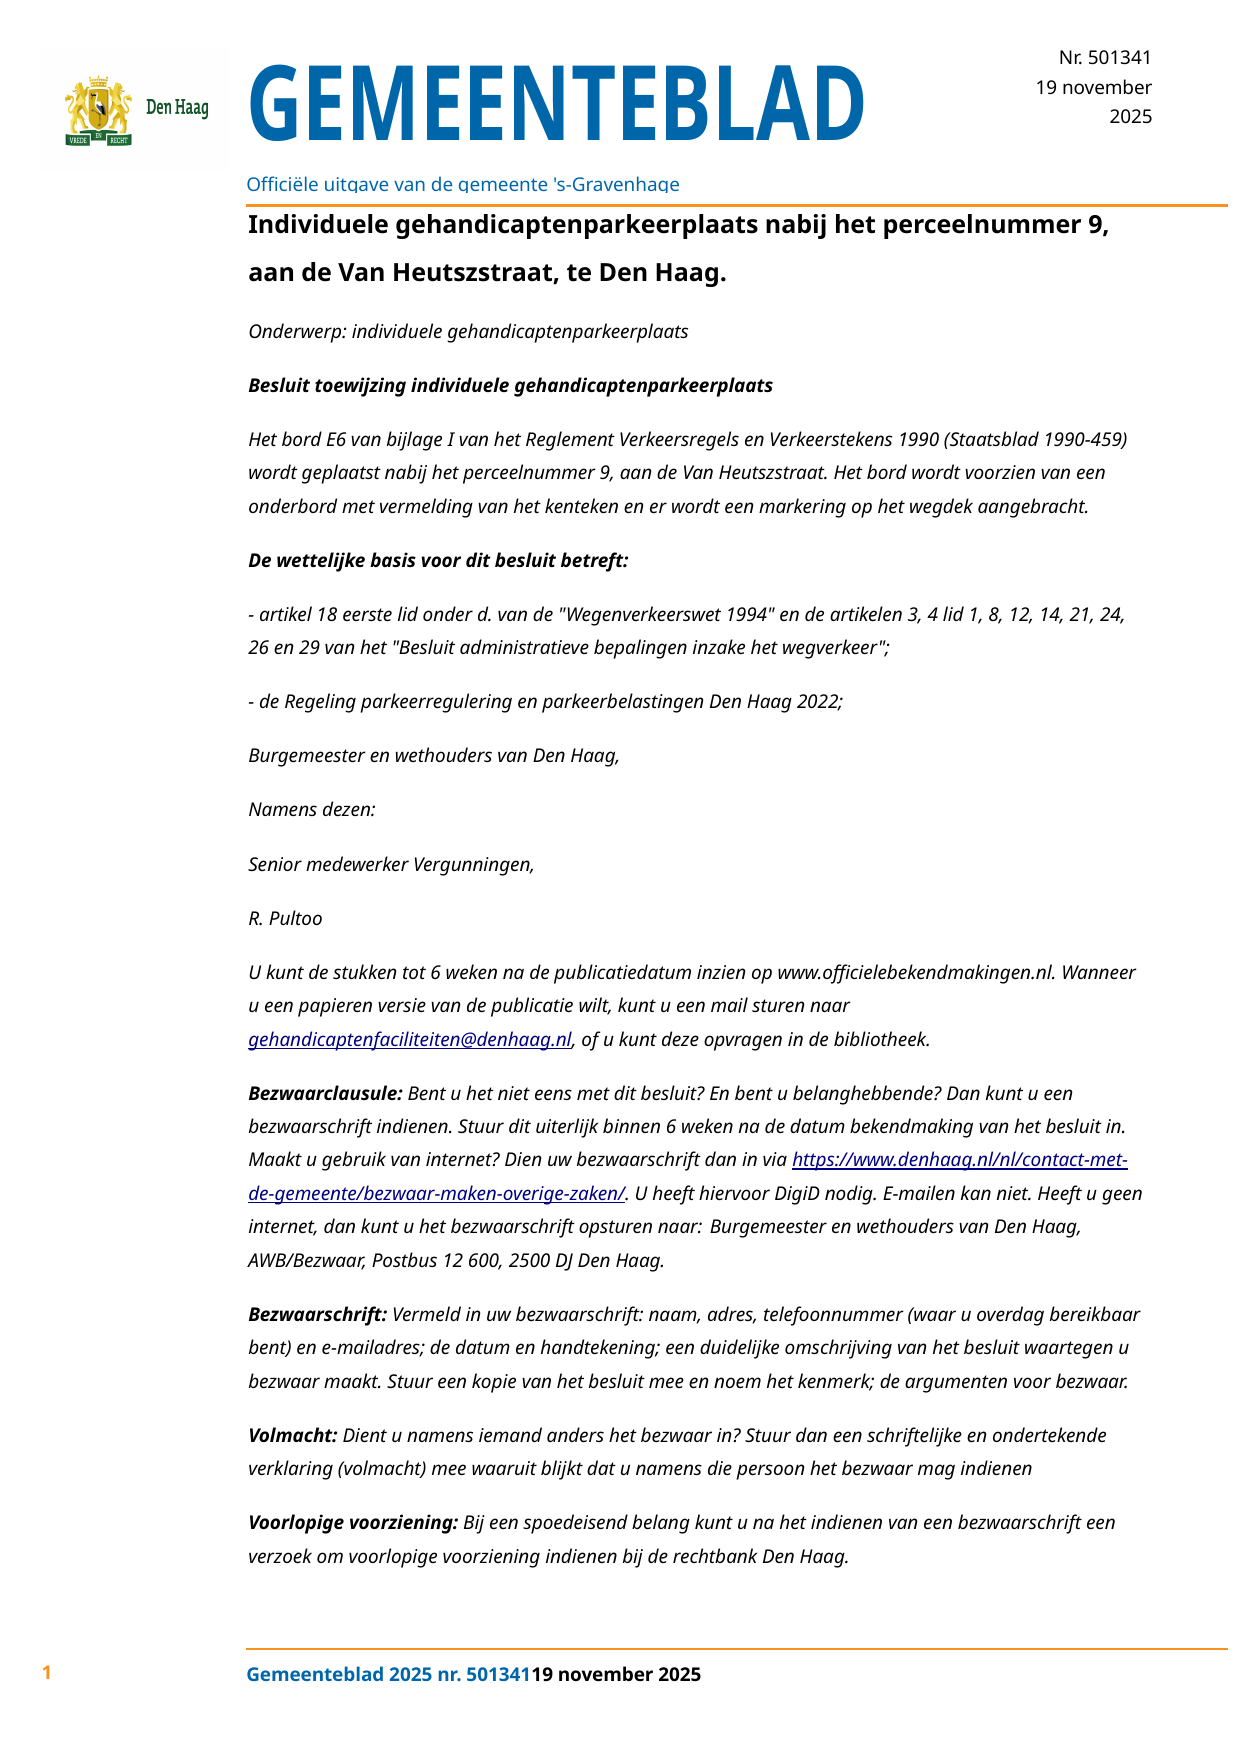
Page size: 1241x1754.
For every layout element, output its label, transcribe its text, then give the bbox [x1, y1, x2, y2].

text R. Pultoo [248, 905, 1152, 931]
text - artikel 18 eerste lid onder d. van de "Wegenverkeerswet 1994" en de artikelen 3, 4 lid 1, 8, 12, 14, 21, 24, 26 en 29 van het "Besluit administratieve bepalingen inzake het wegverkeer"; [248, 601, 1152, 660]
text Volmacht: Dient u namens iemand anders het bezwaar in? Stuur dan een schriftelijke en ondertekende verklaring (volmacht) mee waaruit blijkt dat u namens die persoon het bezwaar mag indienen [248, 1422, 1152, 1481]
text Senior medewerker Vergunningen, [248, 851, 1152, 876]
picture [41, 47, 231, 172]
text - de Regeling parkeerregulering en parkeerbelastingen Den Haag 2022; [248, 688, 1152, 714]
text Bezwaarclausule: Bent u het niet eens met dit besluit? En bent u belanghebbende? Dan kunt u een bezwaarschrift indienen. Stuur dit uiterlijk binnen 6 weken na de datum bekendmaking van het besluit in. Maakt u gebruik van internet? Dien uw bezwaarschrift dan in via https://www.denhaag.nl/nl/contact-met-de-gemeente/bezwaar-maken-overige-zaken/. U heeft hiervoor DigiD nodig. E-mailen kan niet. Heeft u geen internet, dan kunt u het bezwaarschrift opsturen naar: Burgemeester en wethouders van Den Haag, AWB/Bezwaar, Postbus 12 600, 2500 DJ Den Haag. [248, 1080, 1152, 1273]
text Besluit toewijzing individuele gehandicaptenparkeerplaats [248, 372, 1152, 398]
text De wettelijke basis voor dit besluit betreft: [248, 547, 1152, 573]
text U kunt de stukken tot 6 weken na de publicatiedatum inzien op www.officielebekendmakingen.nl. Wanneer u een papieren versie van de publicatie wilt, kunt u een mail sturen naar gehandicaptenfaciliteiten@denhaag.nl, of u kunt deze opvragen in de bibliotheek. [248, 959, 1152, 1051]
text Bezwaarschrift: Vermeld in uw bezwaarschrift: naam, adres, telefoonnummer (waar u overdag bereikbaar bent) en e-mailadres; de datum en handtekening; een duidelijke omschrijving van het besluit waartegen u bezwaar maakt. Stuur een kopie van het besluit mee en noem het kenmerk; de argumenten voor bezwaar. [248, 1301, 1152, 1394]
text Individuele gehandicaptenparkeerplaats nabij het perceelnummer 9, aan de Van Heutszstraat, te Den Haag. [248, 207, 1152, 288]
text Namens dezen: [248, 797, 1152, 822]
text Voorlopige voorziening: Bij een spoedeisend belang kunt u na het indienen van een bezwaarschrift een verzoek om voorlopige voorziening indienen bij de rechtbank Den Haag. [248, 1509, 1152, 1569]
text Onderwerp: individuele gehandicaptenparkeerplaats [248, 318, 1152, 344]
text Het bord E6 van bijlage I van het Reglement Verkeersregels en Verkeerstekens 1990 (Staatsblad 1990-459) wordt geplaatst nabij het perceelnummer 9, aan de Van Heutszstraat. Het bord wordt voorzien van een onderbord met vermelding van het kenteken en er wordt een markering op het wegdek aangebracht. [248, 426, 1152, 519]
text Burgemeester en wethouders van Den Haag, [248, 743, 1152, 768]
